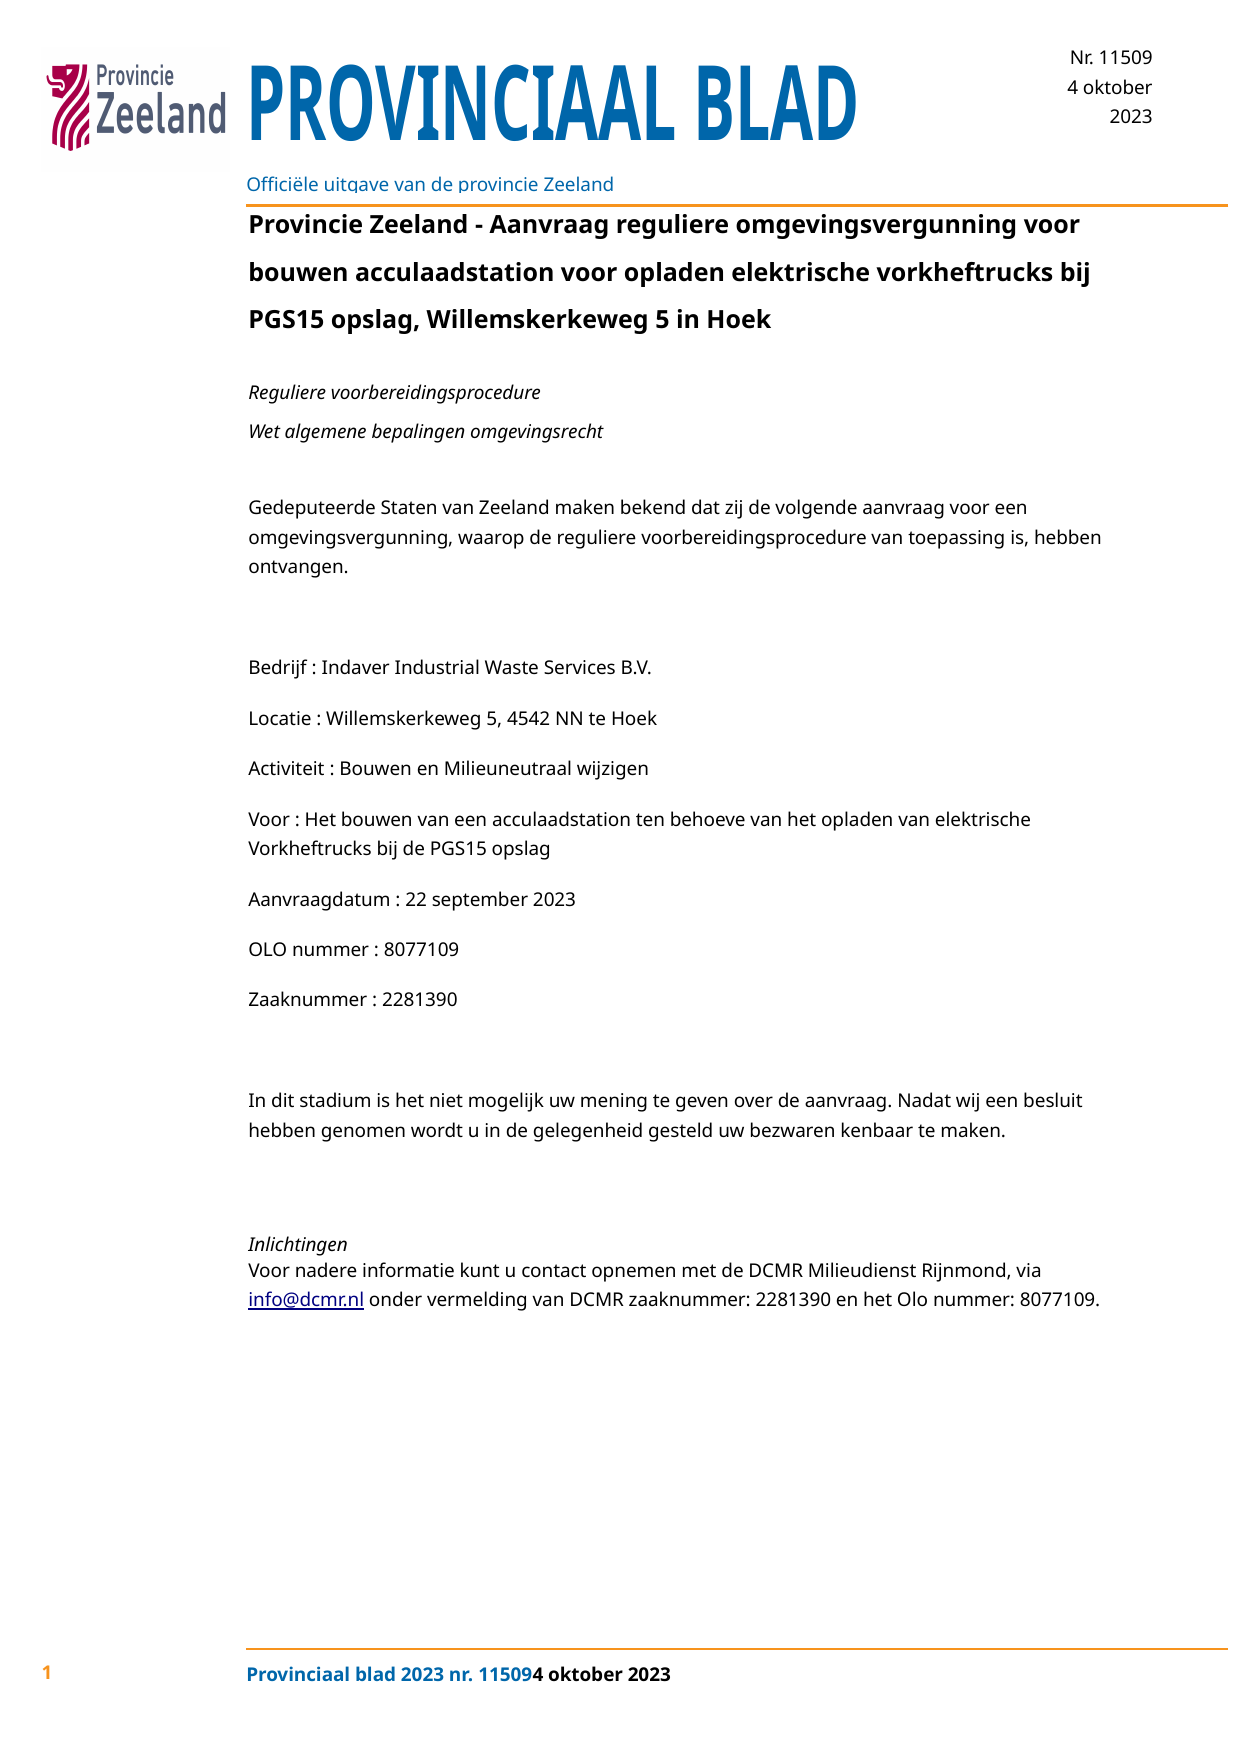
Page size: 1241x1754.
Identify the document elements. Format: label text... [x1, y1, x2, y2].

text Aanvraagdatum : 22 september 2023 [248, 886, 1152, 911]
text OLO nummer : 8077109 [248, 936, 1152, 962]
text In dit stadium is het niet mogelijk uw mening te geven over de aanvraag. Nadat wij een besluit hebben genomen wordt u in de gelegenheid gesteld uw bezwaren kenbaar te maken. [248, 1087, 1152, 1143]
text Reguliere voorbereidingsprocedure [248, 379, 1152, 405]
text Provincie Zeeland - Aanvraag reguliere omgevingsvergunning voor bouwen acculaadstation voor opladen elektrische vorkheftrucks bij PGS15 opslag, Willemskerkeweg 5 in Hoek [248, 207, 1152, 336]
text Activiteit : Bouwen en Milieuneutraal wijzigen [248, 755, 1152, 781]
text Gedeputeerde Staten van Zeeland maken bekend dat zij de volgende aanvraag voor een omgevingsvergunning, waarop de reguliere voorbereidingsprocedure van toepassing is, hebben ontvangen. [248, 494, 1152, 579]
text Inlichtingen [248, 1231, 1152, 1257]
text Voor nadere informatie kunt u contact opnemen met de DCMR Milieudienst Rijnmond, via info@dcmr.nl onder vermelding van DCMR zaaknummer: 2281390 en het Olo nummer: 8077109. [248, 1257, 1152, 1312]
text Bedrijf : Indaver Industrial Waste Services B.V. [248, 654, 1152, 680]
text Voor : Het bouwen van een acculaadstation ten behoeve van het opladen van elektrische Vorkheftrucks bij de PGS15 opslag [248, 806, 1152, 861]
text Wet algemene bepalingen omgevingsrecht [248, 418, 1152, 444]
text Locatie : Willemskerkeweg 5, 4542 NN te Hoek [248, 705, 1152, 731]
picture [41, 47, 231, 172]
text Zaaknummer : 2281390 [248, 987, 1152, 1012]
